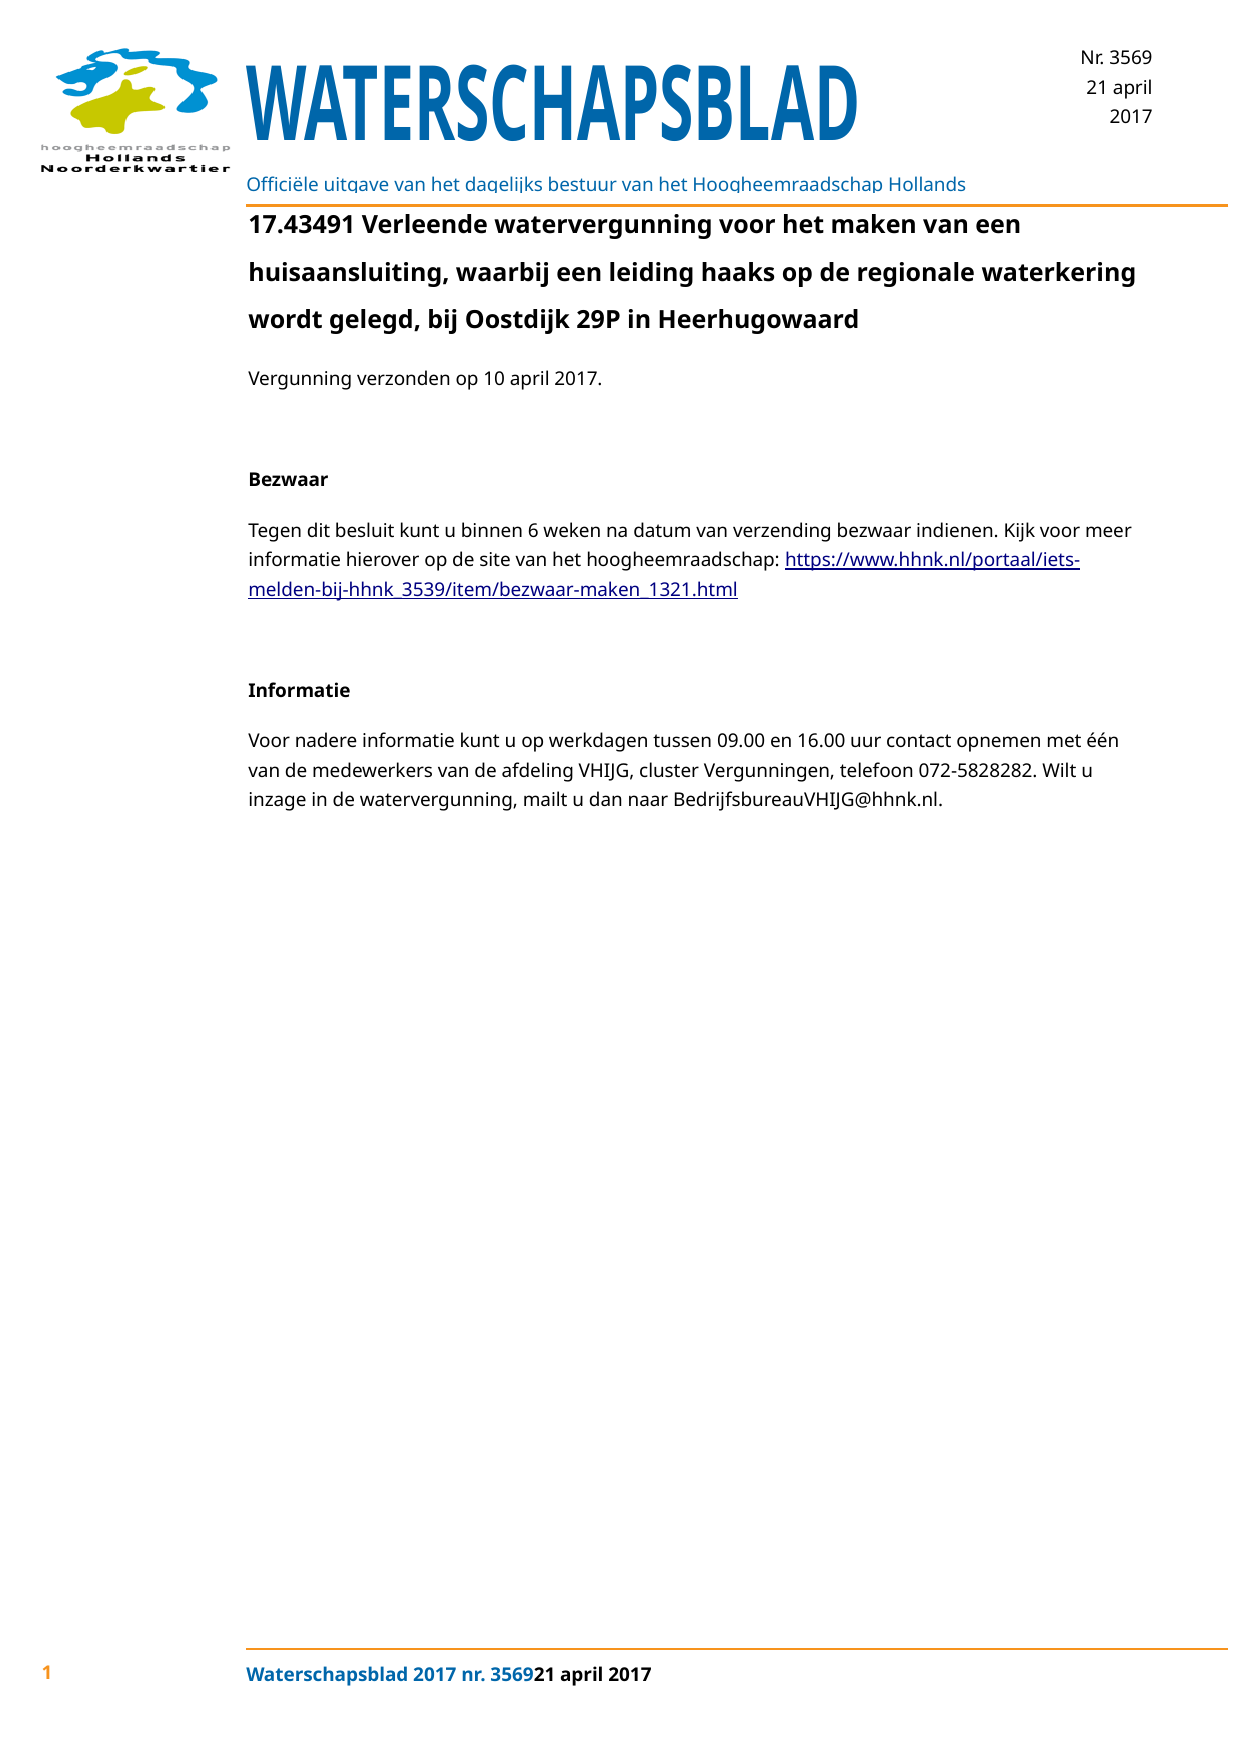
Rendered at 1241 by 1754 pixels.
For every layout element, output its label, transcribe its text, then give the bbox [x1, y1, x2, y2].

text 17.43491 Verleende watervergunning voor het maken van een huisaansluiting, waarbij een leiding haaks op de regionale waterkering wordt gelegd, bij Oostdijk 29P in Heerhugowaard [248, 207, 1152, 336]
text Tegen dit besluit kunt u binnen 6 weken na datum van verzending bezwaar indienen. Kijk voor meer informatie hierover op de site van het hoogheemraadschap: https://www.hhnk.nl/portaal/iets-melden-bij-hhnk_3539/item/bezwaar-maken_1321.html [248, 517, 1152, 602]
text Vergunning verzonden op 10 april 2017. [248, 366, 1152, 391]
text Informatie [248, 677, 1152, 702]
picture [41, 47, 231, 172]
text Bezwaar [248, 466, 1152, 492]
text Voor nadere informatie kunt u op werkdagen tussen 09.00 en 16.00 uur contact opnemen met één van de medewerkers van de afdeling VHIJG, cluster Vergunningen, telefoon 072-5828282. Wilt u inzage in de watervergunning, mailt u dan naar BedrijfsbureauVHIJG@hhnk.nl. [248, 727, 1152, 812]
